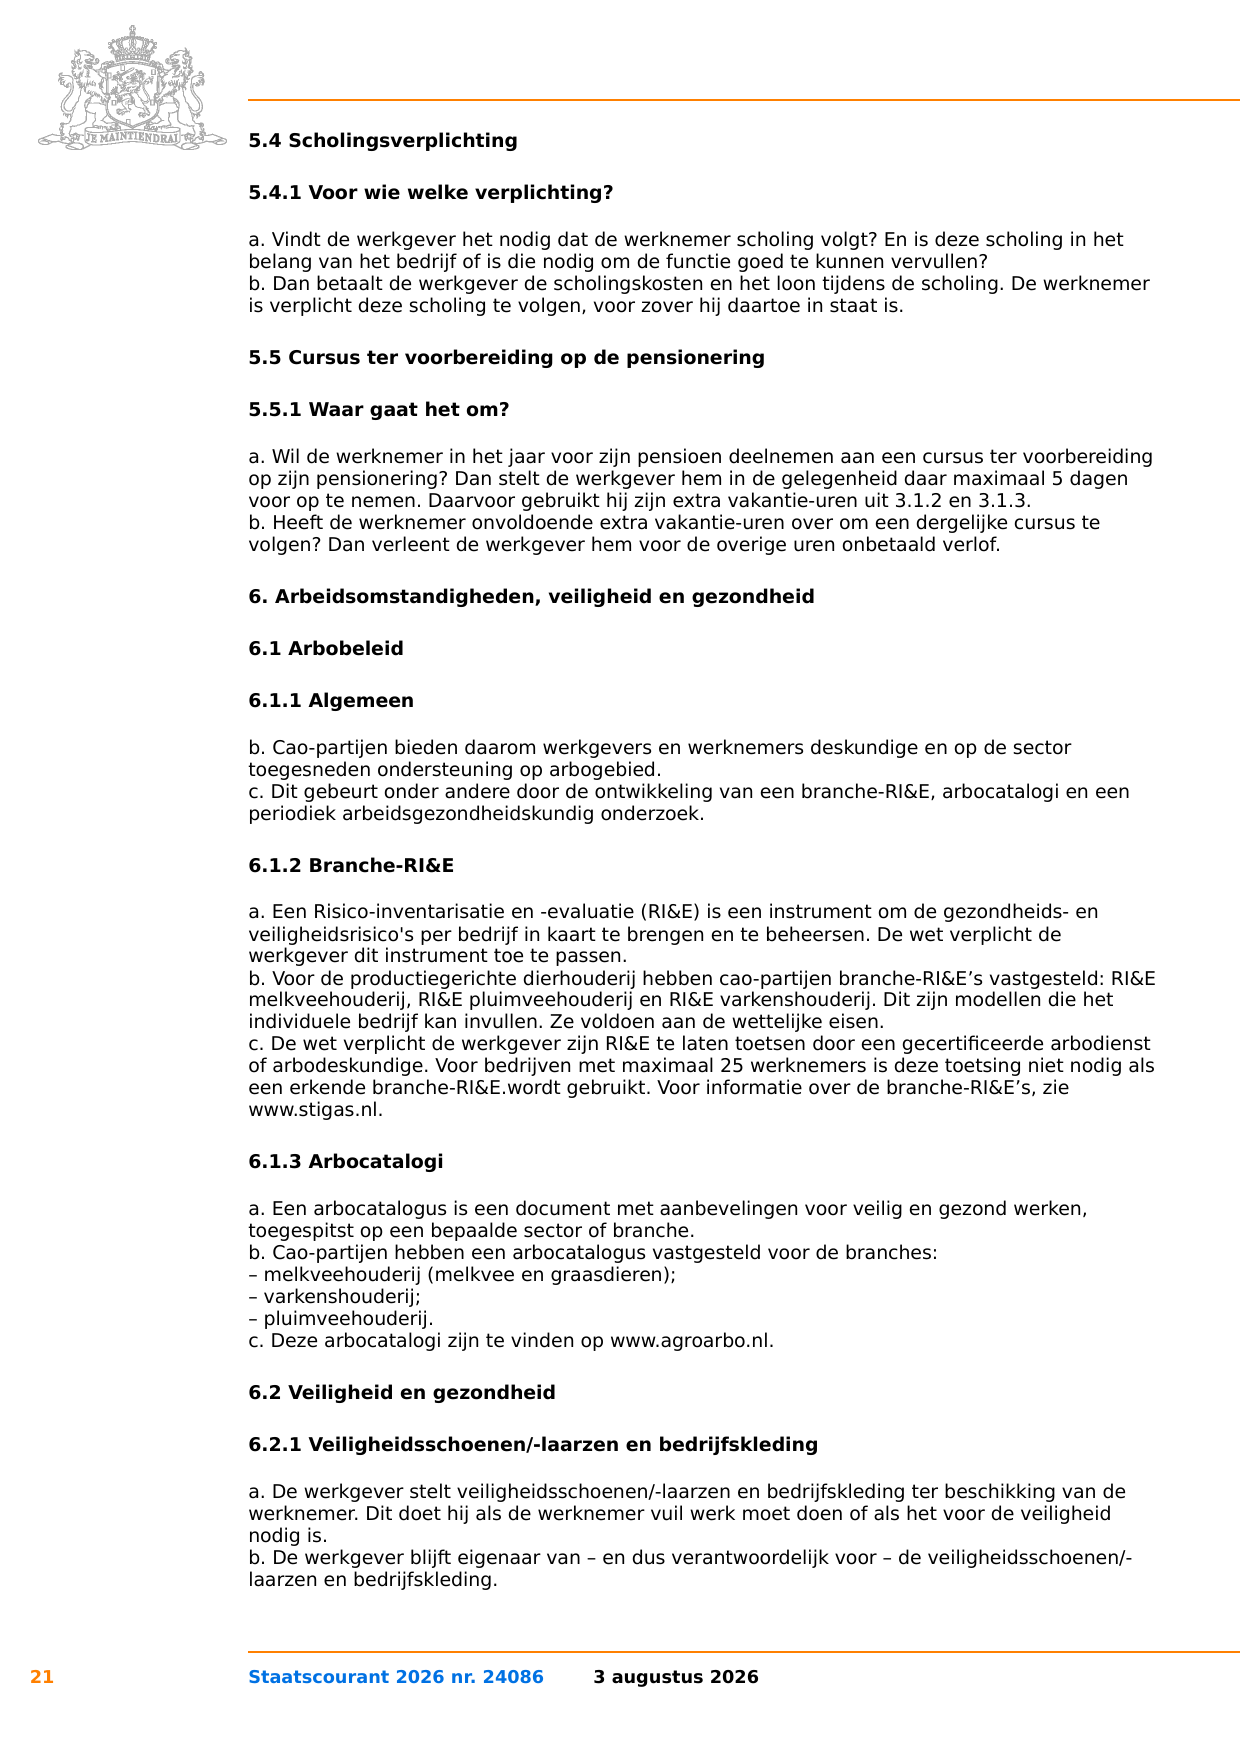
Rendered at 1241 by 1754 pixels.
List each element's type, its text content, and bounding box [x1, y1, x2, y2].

text b. De werkgever blijft eigenaar van – en dus verantwoordelijk voor – de veiligheidsschoenen/-laarzen en bedrijfskleding. [248, 1547, 1163, 1591]
subtitle 6.2 Veiligheid en gezondheid [248, 1382, 1163, 1404]
text b. Heeft de werknemer onvoldoende extra vakantie-uren over om een dergelijke cursus te volgen? Dan verleent de werkgever hem voor de overige uren onbetaald verlof. [248, 512, 1163, 556]
text a. Een arbocatalogus is een document met aanbevelingen voor veilig en gezond werken, toegespitst op een bepaalde sector of branche. [248, 1198, 1163, 1242]
text a. De werkgever stelt veiligheidsschoenen/-laarzen en bedrijfskleding ter beschikking van de werknemer. Dit doet hij als de werknemer vuil werk moet doen of als het voor de veiligheid nodig is. [248, 1481, 1163, 1547]
text a. Wil de werknemer in het jaar voor zijn pensioen deelnemen aan een cursus ter voorbereiding op zijn pensionering? Dan stelt de werkgever hem in de gelegenheid daar maximaal 5 dagen voor op te nemen. Daarvoor gebruikt hij zijn extra vakantie-uren uit 3.1.2 en 3.1.3. [248, 446, 1163, 512]
subtitle 5.5 Cursus ter voorbereiding op de pensionering [248, 347, 1163, 369]
subtitle 6.1.2 Branche-RI&E [248, 854, 1163, 876]
text b. Dan betaalt de werkgever de scholingskosten en het loon tijdens de scholing. De werknemer is verplicht deze scholing te volgen, voor zover hij daartoe in staat is. [248, 273, 1163, 317]
text – pluimveehouderij. [248, 1308, 1163, 1330]
subtitle 5.5.1 Waar gaat het om? [248, 399, 1163, 421]
text c. De wet verplicht de werkgever zijn RI&E te laten toetsen door een gecertificeerde arbodienst of arbodeskundige. Voor bedrijven met maximaal 25 werknemers is deze toetsing niet nodig als een erkende branche-RI&E.wordt gebruikt. Voor informatie over de branche-RI&E’s, zie www.stigas.nl. [248, 1033, 1163, 1121]
text – melkveehouderij (melkvee en graasdieren); [248, 1264, 1163, 1286]
subtitle 5.4.1 Voor wie welke verplichting? [248, 182, 1163, 204]
subtitle 6.1.3 Arbocatalogi [248, 1151, 1163, 1173]
text a. Vindt de werkgever het nodig dat de werknemer scholing volgt? En is deze scholing in het belang van het bedrijf of is die nodig om de functie goed te kunnen vervullen? [248, 229, 1163, 273]
subtitle 6.1 Arbobeleid [248, 638, 1163, 659]
text – varkenshouderij; [248, 1286, 1163, 1308]
text b. Voor de productiegerichte dierhouderij hebben cao-partijen branche-RI&E’s vastgesteld: RI&E melkveehouderij, RI&E pluimveehouderij en RI&E varkenshouderij. Dit zijn modellen die het individuele bedrijf kan invullen. Ze voldoen aan de wettelijke eisen. [248, 967, 1163, 1033]
text c. Deze arbocatalogi zijn te vinden op www.agroarbo.nl. [248, 1330, 1163, 1352]
subtitle 5.4 Scholingsverplichting [248, 130, 1163, 152]
picture [38, 25, 227, 150]
subtitle 6.1.1 Algemeen [248, 689, 1163, 712]
text a. Een Risico-inventarisatie en -evaluatie (RI&E) is een instrument om de gezondheids- en veiligheidsrisico's per bedrijf in kaart te brengen en te beheersen. De wet verplicht de werkgever dit instrument toe te passen. [248, 901, 1163, 967]
subtitle 6. Arbeidsomstandigheden, veiligheid en gezondheid [248, 586, 1163, 608]
text b. Cao-partijen bieden daarom werkgevers en werknemers deskundige en op de sector toegesneden ondersteuning op arbogebied. [248, 737, 1163, 781]
subtitle 6.2.1 Veiligheidsschoenen/-laarzen en bedrijfskleding [248, 1434, 1163, 1456]
text b. Cao-partijen hebben een arbocatalogus vastgesteld voor de branches: [248, 1242, 1163, 1264]
text c. Dit gebeurt onder andere door de ontwikkeling van een branche-RI&E, arbocatalogi en een periodiek arbeidsgezondheidskundig onderzoek. [248, 781, 1163, 824]
